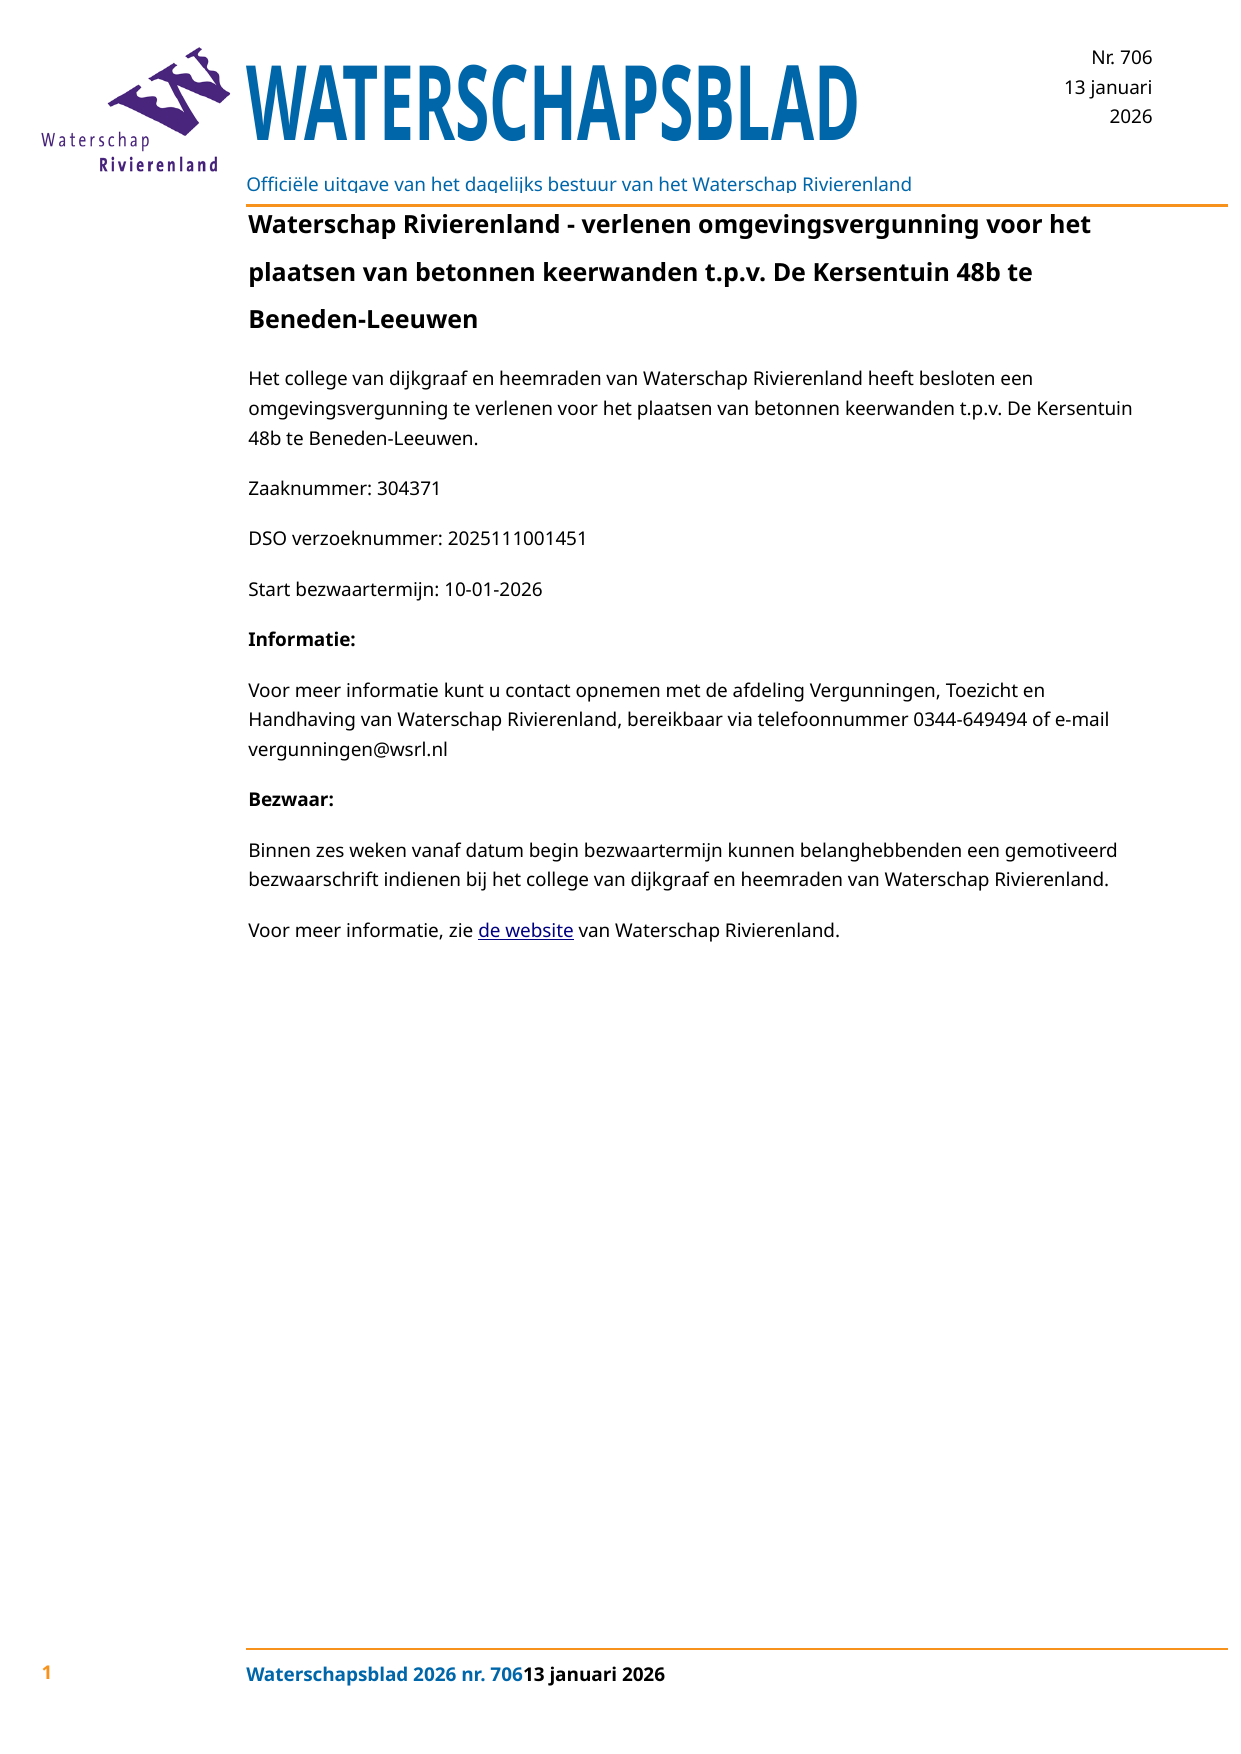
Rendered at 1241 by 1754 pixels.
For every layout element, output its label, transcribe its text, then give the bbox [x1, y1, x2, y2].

text Binnen zes weken vanaf datum begin bezwaartermijn kunnen belanghebbenden een gemotiveerd bezwaarschrift indienen bij het college van dijkgraaf en heemraden van Waterschap Rivierenland. [248, 837, 1152, 892]
text Start bezwaartermijn: 10-01-2026 [248, 576, 1152, 602]
text DSO verzoeknummer: 2025111001451 [248, 526, 1152, 551]
text Zaaknummer: 304371 [248, 475, 1152, 501]
text Waterschap Rivierenland - verlenen omgevingsvergunning voor het plaatsen van betonnen keerwanden t.p.v. De Kersentuin 48b te Beneden-Leeuwen [248, 207, 1152, 336]
picture [41, 47, 231, 172]
text Bezwaar: [248, 786, 1152, 812]
text Informatie: [248, 626, 1152, 652]
text Het college van dijkgraaf en heemraden van Waterschap Rivierenland heeft besloten een omgevingsvergunning te verlenen voor het plaatsen van betonnen keerwanden t.p.v. De Kersentuin 48b te Beneden-Leeuwen. [248, 366, 1152, 450]
text Voor meer informatie kunt u contact opnemen met de afdeling Vergunningen, Toezicht en Handhaving van Waterschap Rivierenland, bereikbaar via telefoonnummer 0344-649494 of e-mail vergunningen@wsrl.nl [248, 677, 1152, 762]
text Voor meer informatie, zie de website van Waterschap Rivierenland. [248, 917, 1152, 942]
